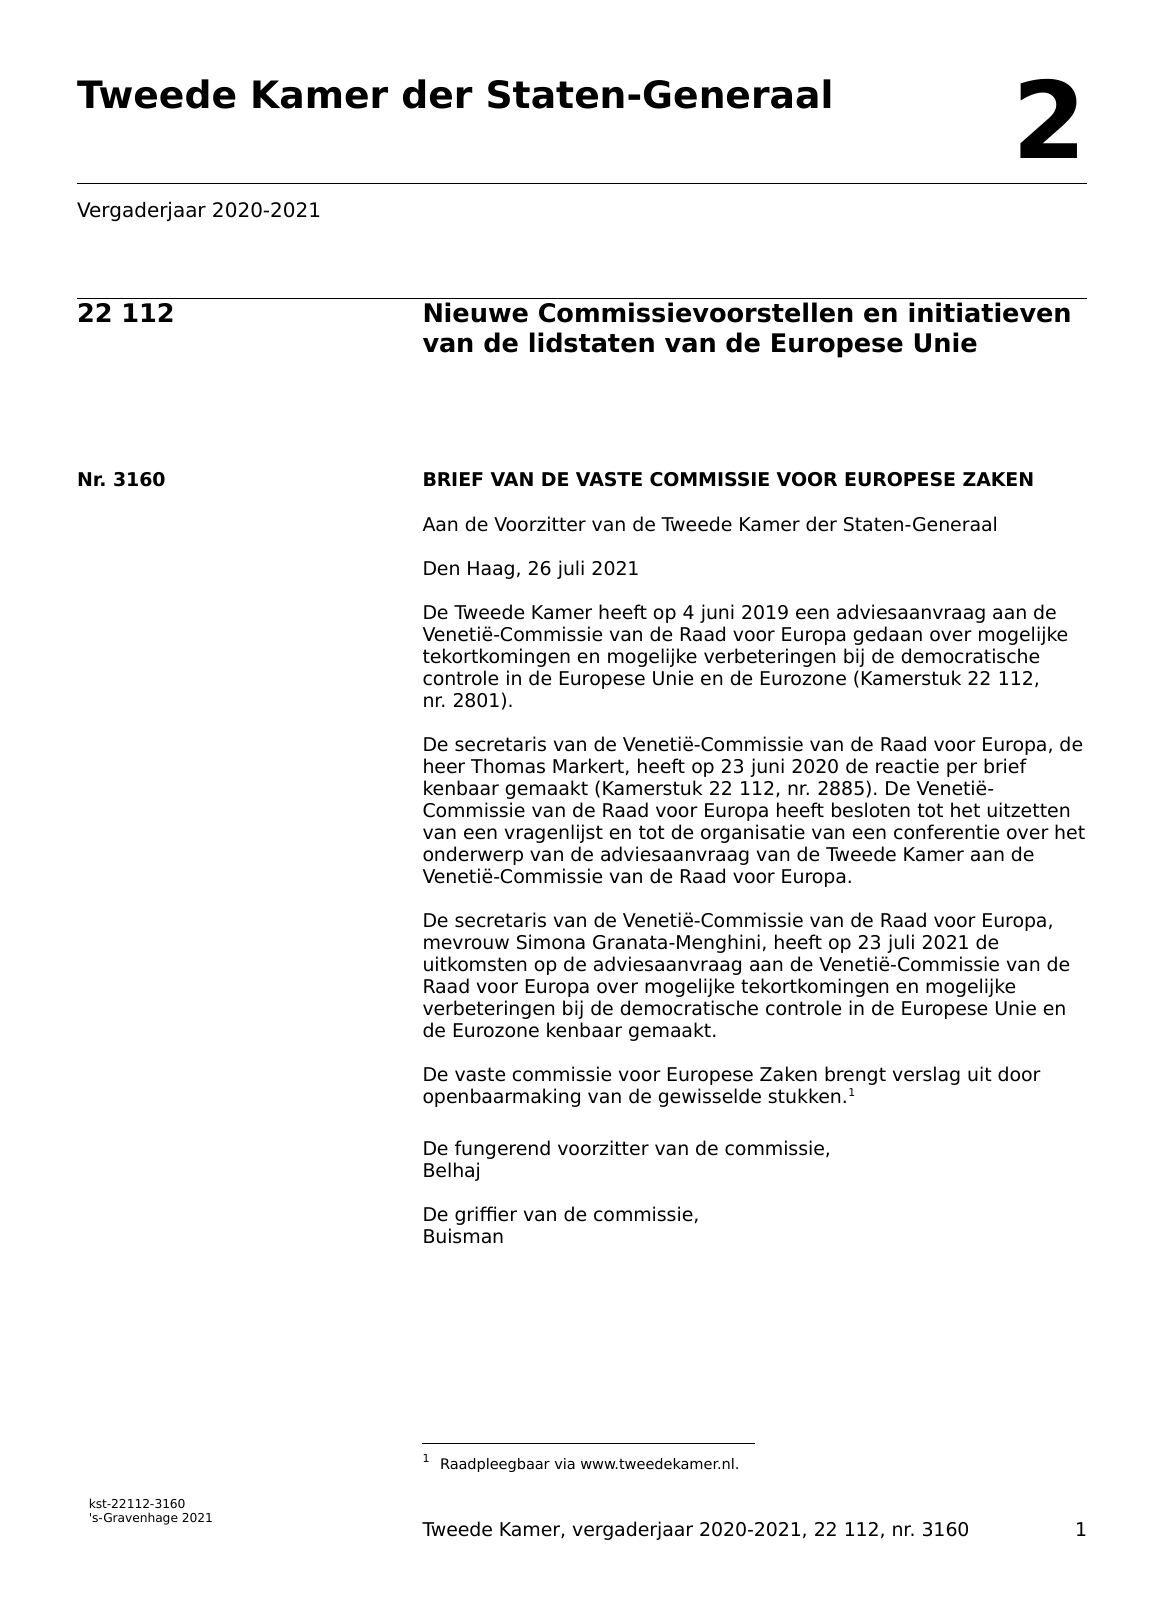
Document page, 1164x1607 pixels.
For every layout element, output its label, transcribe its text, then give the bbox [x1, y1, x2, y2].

subtitle Nr. 3160 BRIEF VAN DE VASTE COMMISSIE VOOR EUROPESE ZAKEN [77, 469, 1087, 491]
text Aan de Voorzitter van de Tweede Kamer der Staten-Generaal [422, 513, 1087, 536]
table_header Tweede Kamer der Staten-Generaal [77, 59, 886, 183]
subtitle 22 112 Nieuwe Commissievoorstellen en initiatieven van de lidstaten van de Europese Unie [77, 299, 1087, 358]
text De vaste commissie voor Europese Zaken brengt verslag uit door openbaarmaking van de gewisselde stukken. [422, 1064, 1087, 1108]
text De secretaris van de Venetië-Commissie van de Raad voor Europa, de heer Thomas Markert, heeft op 23 juni 2020 de reactie per brief kenbaar gemaakt (Kamerstuk 22 112, nr. 2885). De Venetië-Commissie van de Raad voor Europa heeft besloten tot het uitzetten van een vragenlijst en tot de organisatie van een conferentie over het onderwerp van de adviesaanvraag van de Tweede Kamer aan de Venetië-Commissie van de Raad voor Europa. [422, 734, 1087, 888]
text 's-Gravenhage 2021 [88, 1511, 323, 1525]
text Raadpleegbaar via www.tweedekamer.nl. [422, 1452, 1087, 1474]
text De secretaris van de Venetië-Commissie van de Raad voor Europa, mevrouw Simona Granata-Menghini, heeft op 23 juli 2021 de uitkomsten op de adviesaanvraag aan de Venetië-Commissie van de Raad voor Europa over mogelijke tekortkomingen en mogelijke verbeteringen bij de democratische controle in de Europese Unie en de Eurozone kenbaar gemaakt. [422, 910, 1087, 1042]
text De Tweede Kamer heeft op 4 juni 2019 een adviesaanvraag aan de Venetië-Commissie van de Raad voor Europa gedaan over mogelijke tekortkomingen en mogelijke verbeteringen bij de democratische controle in de Europese Unie en de Eurozone (Kamerstuk 22 112, nr. 2801). [422, 602, 1087, 712]
table_cell Vergaderjaar 2020-2021 [77, 184, 1087, 298]
text kst-22112-3160 [88, 1497, 323, 1511]
text Den Haag, 26 juli 2021 [422, 558, 1087, 580]
text De griffier van de commissie, Buisman [422, 1204, 1087, 1248]
text De fungerend voorzitter van de commissie, Belhaj [422, 1138, 1087, 1182]
table_header 2 [886, 59, 1087, 183]
